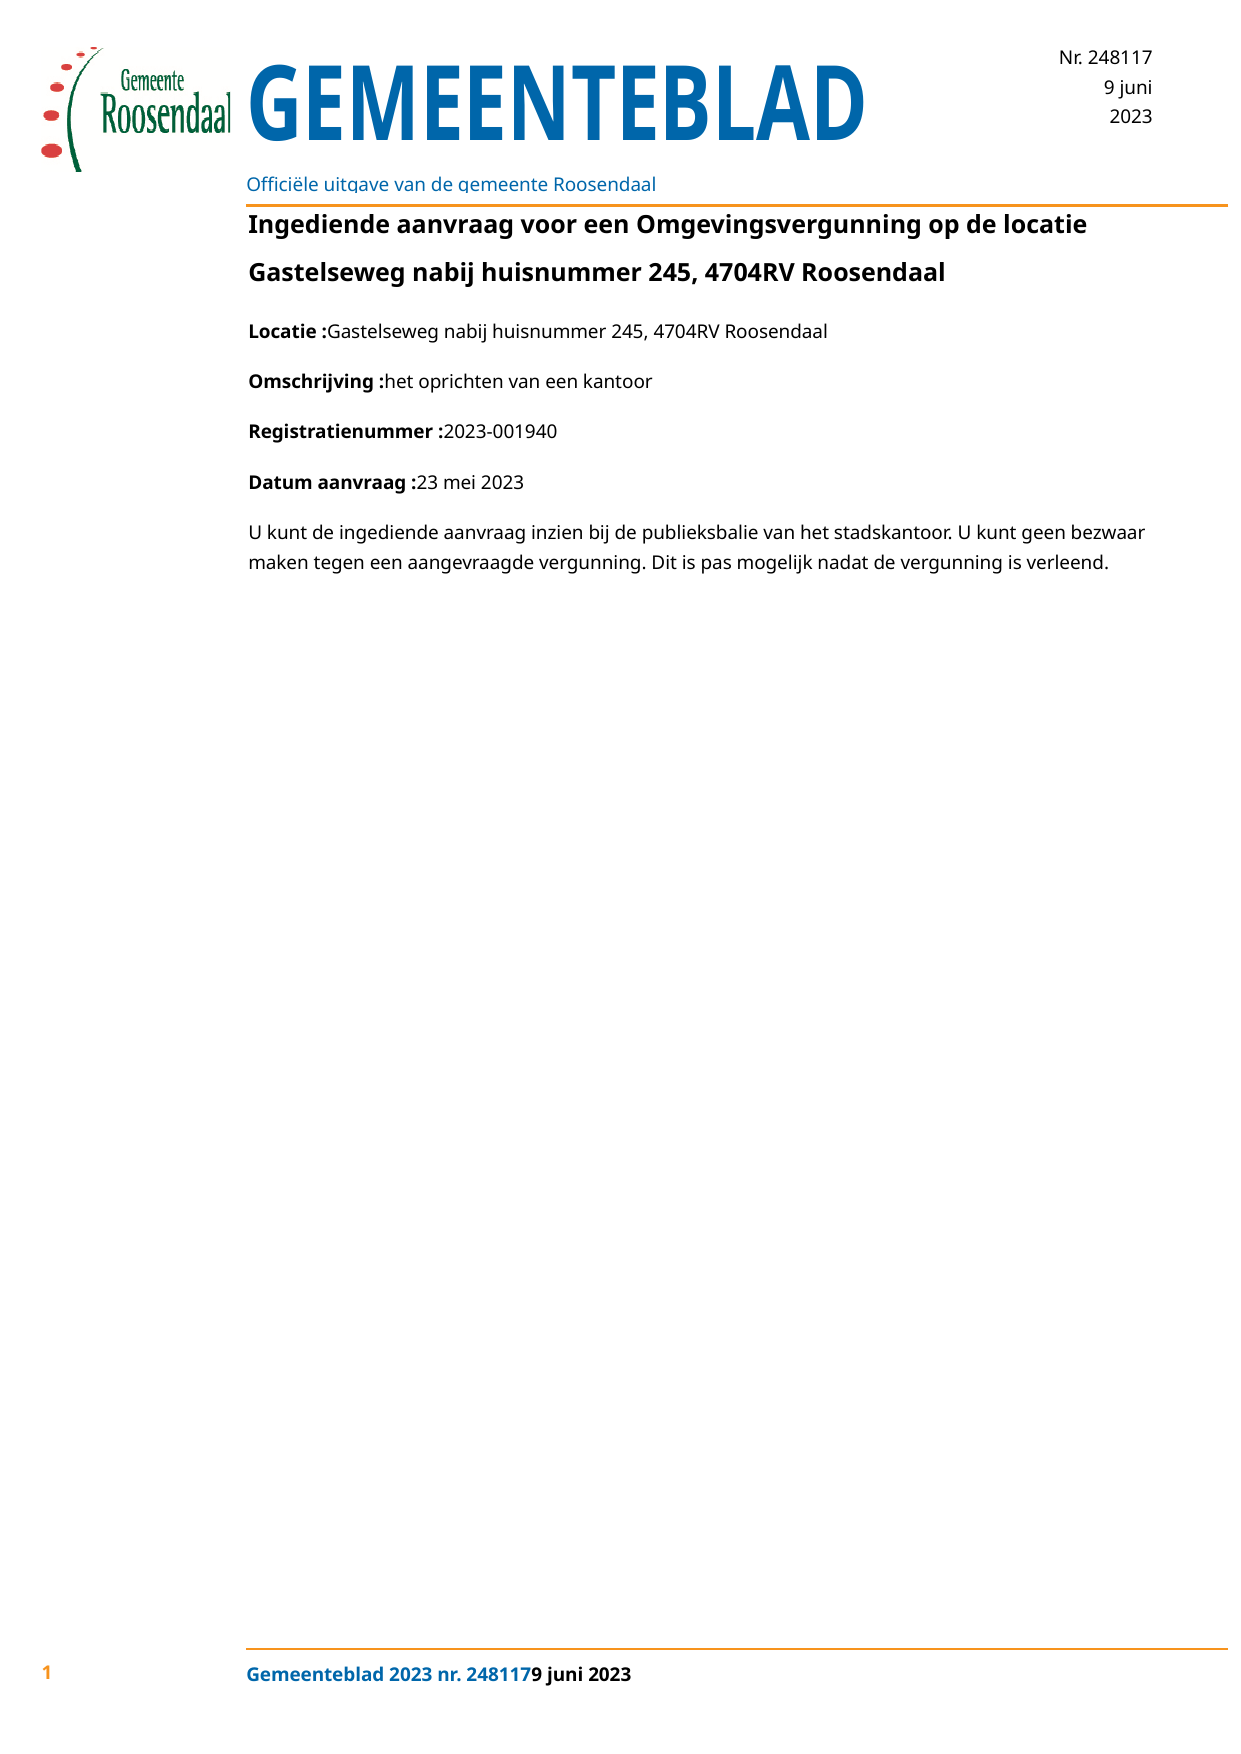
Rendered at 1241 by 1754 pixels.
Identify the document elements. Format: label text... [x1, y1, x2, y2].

text Datum aanvraag :23 mei 2023 [248, 469, 1152, 495]
text Ingediende aanvraag voor een Omgevingsvergunning op de locatie Gastelseweg nabij huisnummer 245, 4704RV Roosendaal [248, 207, 1152, 288]
picture [41, 47, 231, 172]
text Registratienummer :2023-001940 [248, 419, 1152, 444]
text U kunt de ingediende aanvraag inzien bij de publieksbalie van het stadskantoor. U kunt geen bezwaar maken tegen een aangevraagde vergunning. Dit is pas mogelijk nadat de vergunning is verleend. [248, 519, 1152, 575]
text Omschrijving :het oprichten van een kantoor [248, 368, 1152, 394]
text Locatie :Gastelseweg nabij huisnummer 245, 4704RV Roosendaal [248, 318, 1152, 344]
